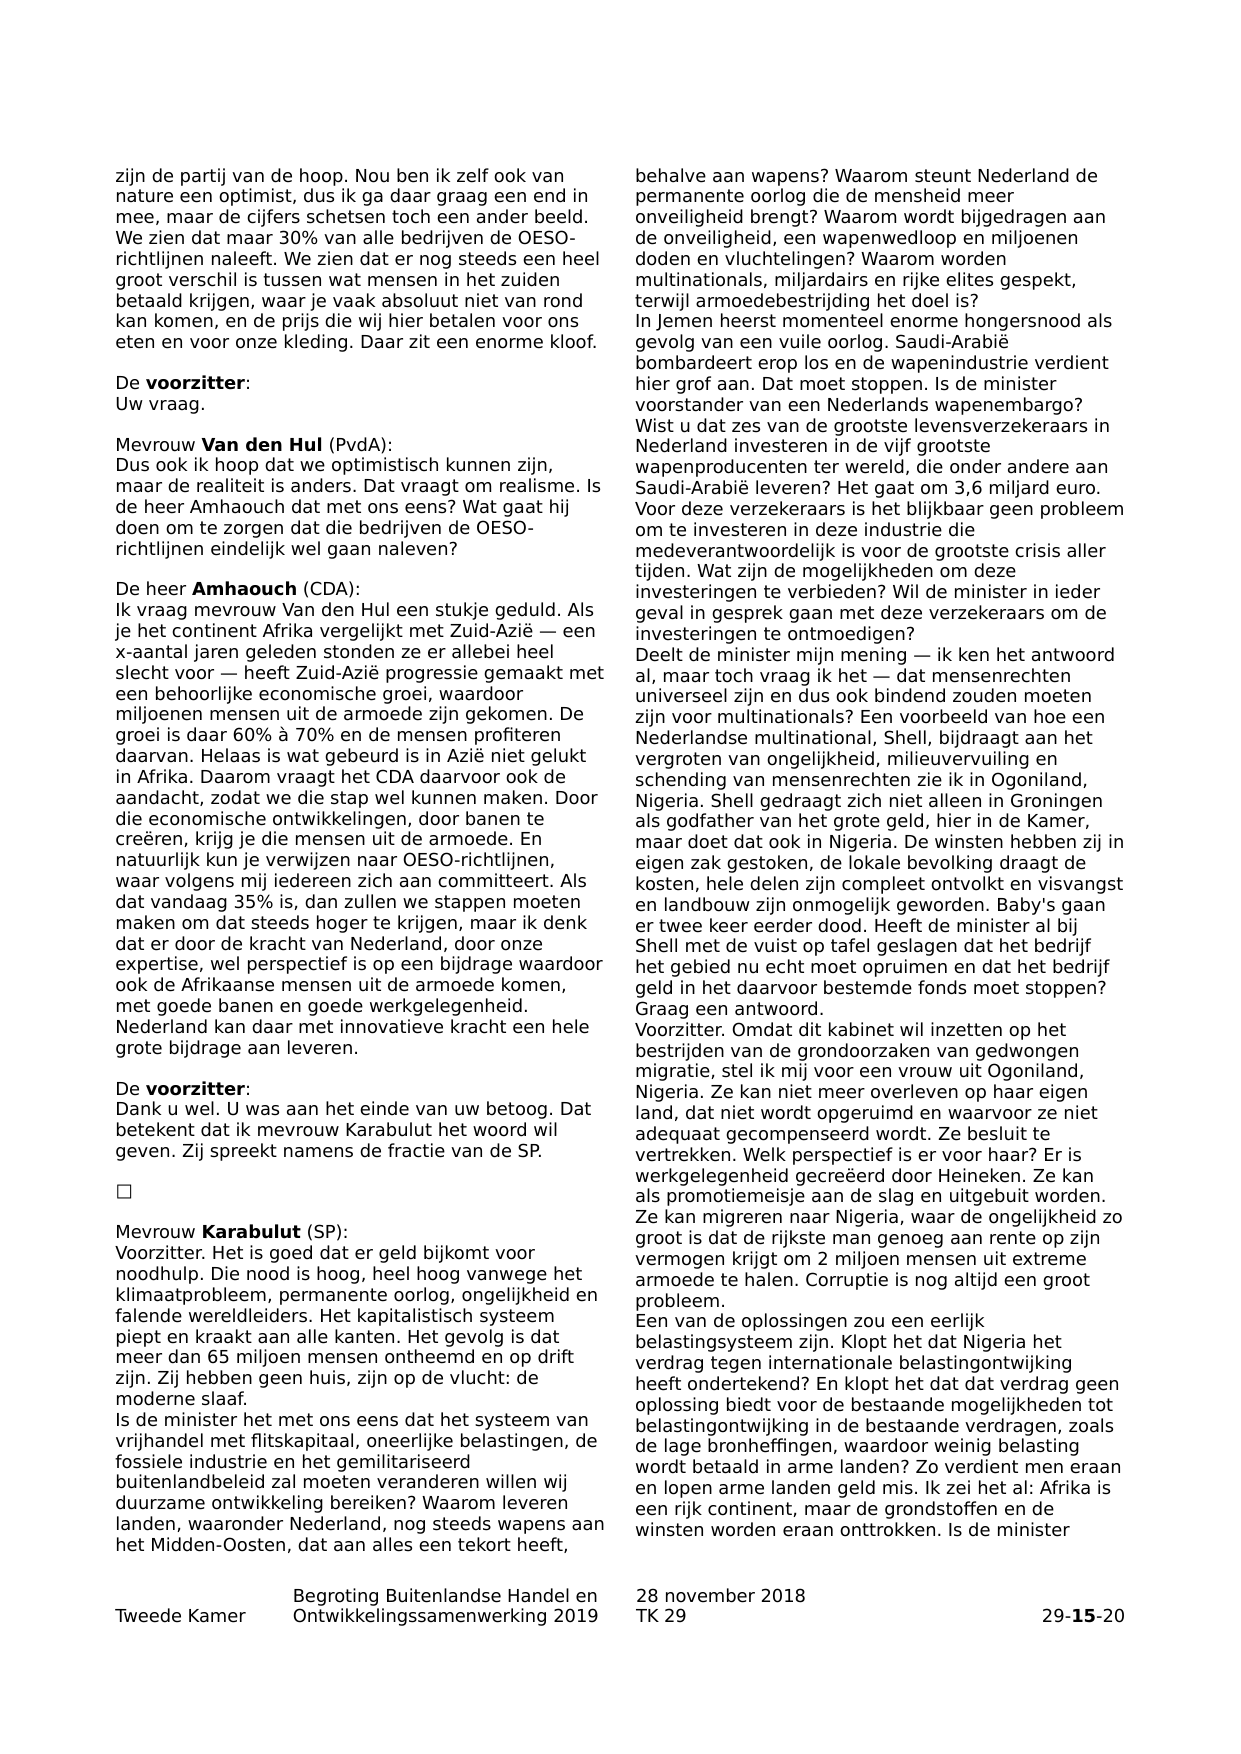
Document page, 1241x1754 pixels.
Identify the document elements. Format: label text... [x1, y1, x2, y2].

text Een van de oplossingen zou een eerlijk belastingsysteem zijn. Klopt het dat Nigeria het verdrag tegen internationale belastingontwijking heeft ondertekend? En klopt het dat dat verdrag geen oplossing biedt voor de bestaande mogelijkheden tot belastingontwijking in de bestaande verdragen, zoals de lage bronheffingen, waardoor weinig belasting wordt betaald in arme landen? Zo verdient men eraan en lopen arme landen geld mis. Ik zei het al: Afrika is een rijk continent, maar de grondstoffen en de winsten worden eraan onttrokken. Is de minister [635, 1311, 1125, 1540]
text Mevrouw Van den Hul (PvdA): [115, 434, 605, 455]
text Voorzitter. Omdat dit kabinet wil inzetten op het bestrijden van de grondoorzaken van gedwongen migratie, stel ik mij voor een vrouw uit Ogoniland, Nigeria. Ze kan niet meer overleven op haar eigen land, dat niet wordt opgeruimd en waarvoor ze niet adequaat gecompenseerd wordt. Ze besluit te vertrekken. Welk perspectief is er voor haar? Er is werkgelegenheid gecreëerd door Heineken. Ze kan als promotiemeisje aan de slag en uitgebuit worden. Ze kan migreren naar Nigeria, waar de ongelijkheid zo groot is dat de rijkste man genoeg aan rente op zijn vermogen krijgt om 2 miljoen mensen uit extreme armoede te halen. Corruptie is nog altijd een groot probleem. [635, 1019, 1125, 1311]
text Mevrouw Karabulut (SP): [115, 1222, 605, 1243]
text Is de minister het met ons eens dat het systeem van vrijhandel met flitskapitaal, oneerlijke belastingen, de fossiele industrie en het gemilitariseerd buitenlandbeleid zal moeten veranderen willen wij duurzame ontwikkeling bereiken? Waarom leveren landen, waaronder Nederland, nog steeds wapens aan het Midden-Oosten, dat aan alles een tekort heeft, [115, 1410, 605, 1556]
text Dus ook ik hoop dat we optimistisch kunnen zijn, maar de realiteit is anders. Dat vraagt om realisme. Is de heer Amhaouch dat met ons eens? Wat gaat hij doen om te zorgen dat die bedrijven de OESO-richtlijnen eindelijk wel gaan naleven? [115, 455, 605, 559]
text behalve aan wapens? Waarom steunt Nederland de permanente oorlog die de mensheid meer onveiligheid brengt? Waarom wordt bijgedragen aan de onveiligheid, een wapenwedloop en miljoenen doden en vluchtelingen? Waarom worden multinationals, miljardairs en rijke elites gespekt, terwijl armoedebestrijding het doel is? [635, 165, 1125, 311]
text Voorzitter. Het is goed dat er geld bijkomt voor noodhulp. Die nood is hoog, heel hoog vanwege het klimaatprobleem, permanente oorlog, ongelijkheid en falende wereldleiders. Het kapitalistisch systeem piept en kraakt aan alle kanten. Het gevolg is dat meer dan 65 miljoen mensen ontheemd en op drift zijn. Zij hebben geen huis, zijn op de vlucht: de moderne slaaf. [115, 1243, 605, 1410]
text De voorzitter: [115, 373, 605, 393]
text ⬜ [115, 1182, 605, 1202]
text zijn de partij van de hoop. Nou ben ik zelf ook van nature een optimist, dus ik ga daar graag een end in mee, maar de cijfers schetsen toch een ander beeld. We zien dat maar 30% van alle bedrijven de OESO-richtlijnen naleeft. We zien dat er nog steeds een heel groot verschil is tussen wat mensen in het zuiden betaald krijgen, waar je vaak absoluut niet van rond kan komen, en de prijs die wij hier betalen voor ons eten en voor onze kleding. Daar zit een enorme kloof. [115, 165, 605, 353]
text Dank u wel. U was aan het einde van uw betoog. Dat betekent dat ik mevrouw Karabulut het woord wil geven. Zij spreekt namens de fractie van de SP. [115, 1099, 605, 1162]
text Uw vraag. [115, 393, 605, 414]
text De heer Amhaouch (CDA): [115, 579, 605, 600]
text In Jemen heerst momenteel enorme hongersnood als gevolg van een vuile oorlog. Saudi-Arabië bombardeert erop los en de wapenindustrie verdient hier grof aan. Dat moet stoppen. Is de minister voorstander van een Nederlands wapenembargo? Wist u dat zes van de grootste levensverzekeraars in Nederland investeren in de vijf grootste wapenproducenten ter wereld, die onder andere aan Saudi-Arabië leveren? Het gaat om 3,6 miljard euro. Voor deze verzekeraars is het blijkbaar geen probleem om te investeren in deze industrie die medeverantwoordelijk is voor de grootste crisis aller tijden. Wat zijn de mogelijkheden om deze investeringen te verbieden? Wil de minister in ieder geval in gesprek gaan met deze verzekeraars om de investeringen te ontmoedigen? [635, 311, 1125, 644]
text Ik vraag mevrouw Van den Hul een stukje geduld. Als je het continent Afrika vergelijkt met Zuid-Azië — een x-aantal jaren geleden stonden ze er allebei heel slecht voor — heeft Zuid-Azië progressie gemaakt met een behoorlijke economische groei, waardoor miljoenen mensen uit de armoede zijn gekomen. De groei is daar 60% à 70% en de mensen profiteren daarvan. Helaas is wat gebeurd is in Azië niet gelukt in Afrika. Daarom vraagt het CDA daarvoor ook de aandacht, zodat we die stap wel kunnen maken. Door die economische ontwikkelingen, door banen te creëren, krijg je die mensen uit de armoede. En natuurlijk kun je verwijzen naar OESO-richtlijnen, waar volgens mij iedereen zich aan committeert. Als dat vandaag 35% is, dan zullen we stappen moeten maken om dat steeds hoger te krijgen, maar ik denk dat er door de kracht van Nederland, door onze expertise, wel perspectief is op een bijdrage waardoor ook de Afrikaanse mensen uit de armoede komen, met goede banen en goede werkgelegenheid. Nederland kan daar met innovatieve kracht een hele grote bijdrage aan leveren. [115, 600, 605, 1058]
text De voorzitter: [115, 1078, 605, 1099]
text Deelt de minister mijn mening — ik ken het antwoord al, maar toch vraag ik het — dat mensenrechten universeel zijn en dus ook bindend zouden moeten zijn voor multinationals? Een voorbeeld van hoe een Nederlandse multinational, Shell, bijdraagt aan het vergroten van ongelijkheid, milieuvervuiling en schending van mensenrechten zie ik in Ogoniland, Nigeria. Shell gedraagt zich niet alleen in Groningen als godfather van het grote geld, hier in de Kamer, maar doet dat ook in Nigeria. De winsten hebben zij in eigen zak gestoken, de lokale bevolking draagt de kosten, hele delen zijn compleet ontvolkt en visvangst en landbouw zijn onmogelijk geworden. Baby's gaan er twee keer eerder dood. Heeft de minister al bij Shell met de vuist op tafel geslagen dat het bedrijf het gebied nu echt moet opruimen en dat het bedrijf geld in het daarvoor bestemde fonds moet stoppen? Graag een antwoord. [635, 644, 1125, 1019]
